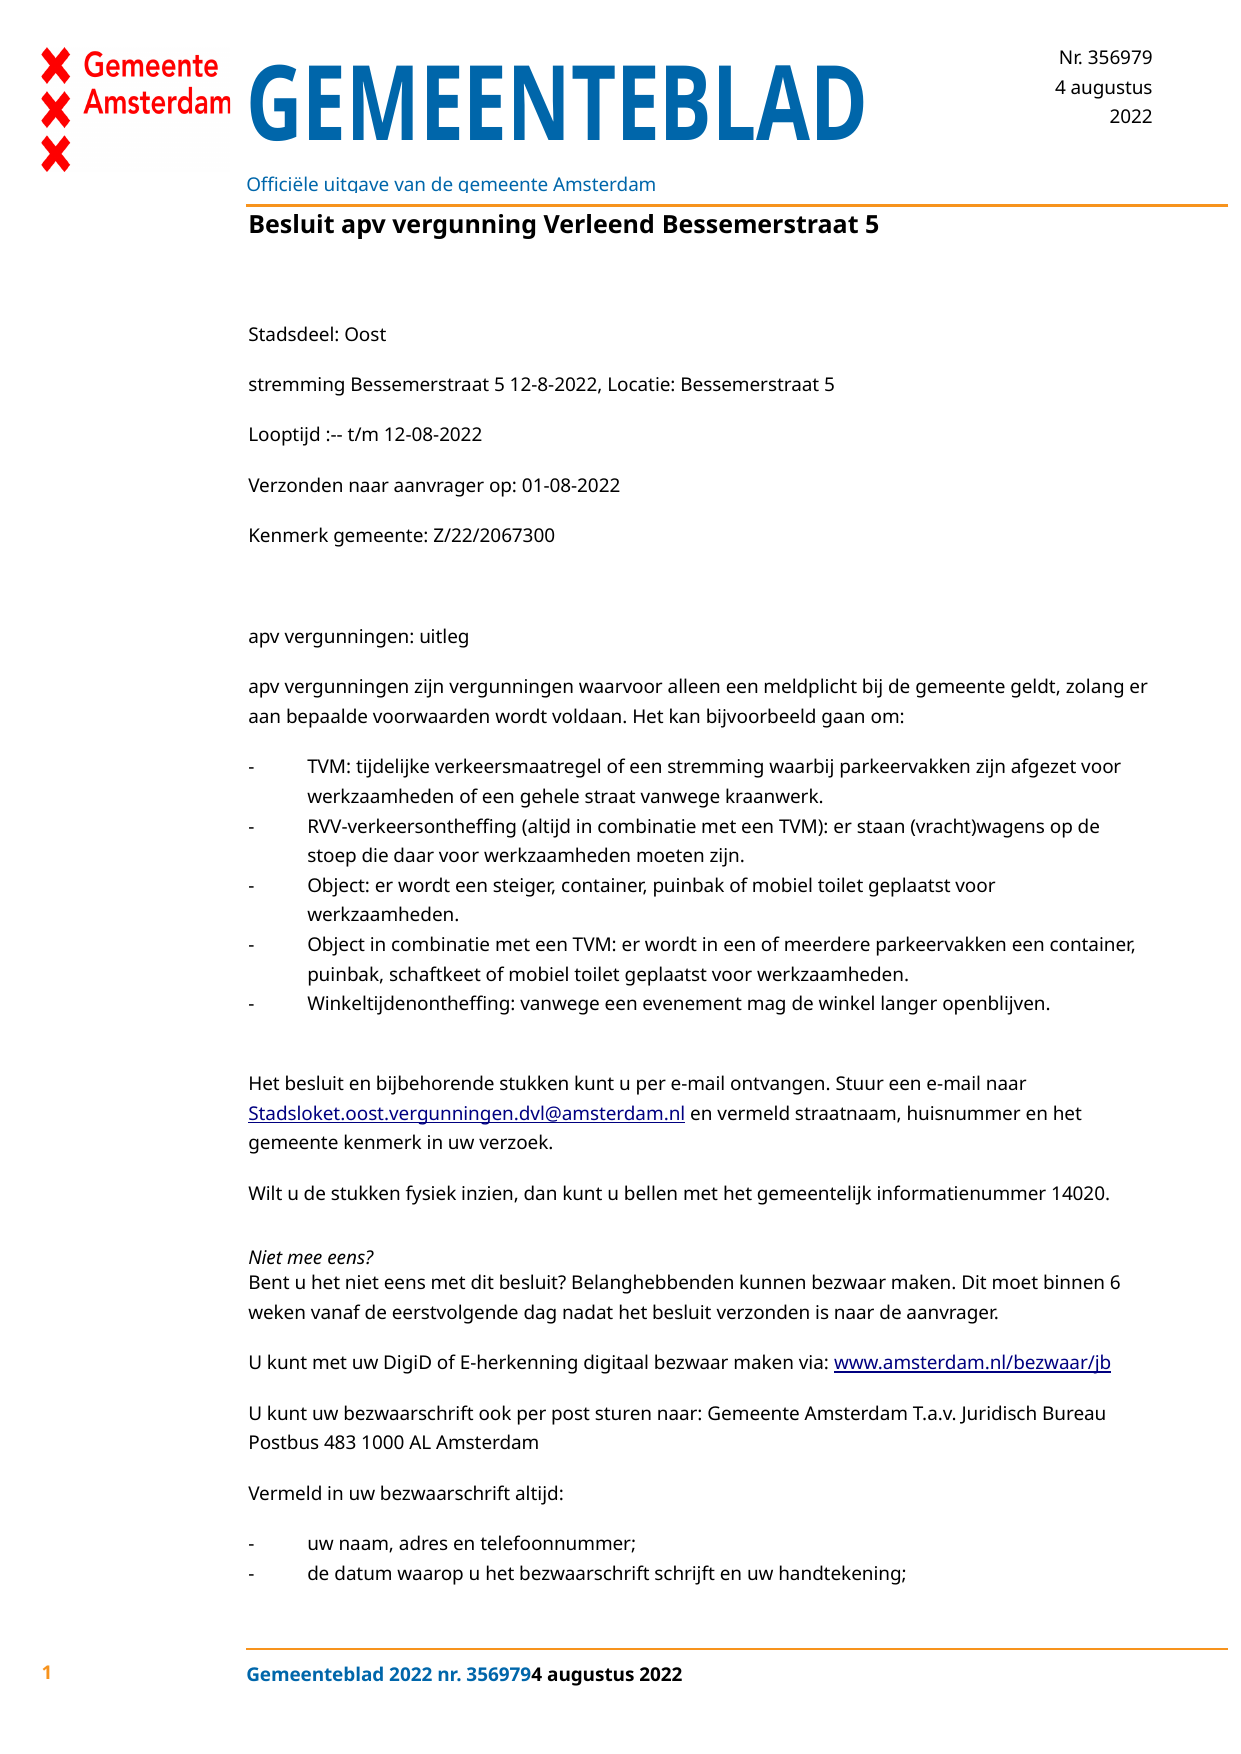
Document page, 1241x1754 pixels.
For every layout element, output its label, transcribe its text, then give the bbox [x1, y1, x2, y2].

text Het besluit en bijbehorende stukken kunt u per e-mail ontvangen. Stuur een e-mail naar Stadsloket.oost.vergunningen.dvl@amsterdam.nl en vermeld straatnaam, huisnummer en het gemeente kenmerk in uw verzoek. [248, 1070, 1152, 1155]
picture [41, 47, 231, 172]
text Vermeld in uw bezwaarschrift altijd: [248, 1480, 1152, 1506]
text Bent u het niet eens met dit besluit? Belanghebbenden kunnen bezwaar maken. Dit moet binnen 6 weken vanaf de eerstvolgende dag nadat het besluit verzonden is naar de aanvrager. [248, 1269, 1152, 1325]
list de datum waarop u het bezwaarschrift schrijft en uw handtekening; [248, 1560, 1152, 1586]
text Wilt u de stukken fysiek inzien, dan kunt u bellen met het gemeentelijk informatienummer 14020. [248, 1180, 1152, 1206]
list TVM: tijdelijke verkeersmaatregel of een stremming waarbij parkeervakken zijn afgezet voor werkzaamheden of een gehele straat vanwege kraanwerk. [248, 754, 1152, 809]
list Winkeltijdenontheffing: vanwege een evenement mag de winkel langer openblijven. [248, 990, 1152, 1016]
text Looptijd :-- t/m 12-08-2022 [248, 422, 1152, 447]
text U kunt met uw DigiD of E-herkenning digitaal bezwaar maken via: www.amsterdam.nl/bezwaar/jb [248, 1349, 1152, 1375]
text stremming Bessemerstraat 5 12-8-2022, Locatie: Bessemerstraat 5 [248, 371, 1152, 397]
text U kunt uw bezwaarschrift ook per post sturen naar: Gemeente Amsterdam T.a.v. Juridisch Bureau Postbus 483 1000 AL Amsterdam [248, 1400, 1152, 1455]
text apv vergunningen: uitleg [248, 623, 1152, 649]
text Kenmerk gemeente: Z/22/2067300 [248, 522, 1152, 548]
list Object: er wordt een steiger, container, puinbak of mobiel toilet geplaatst voor werkzaamheden. [248, 872, 1152, 927]
list RVV-verkeersontheffing (altijd in combinatie met een TVM): er staan (vracht)wagens op de stoep die daar voor werkzaamheden moeten zijn. [248, 813, 1152, 868]
text Verzonden naar aanvrager op: 01-08-2022 [248, 472, 1152, 498]
text Niet mee eens? [248, 1244, 1152, 1269]
text Stadsdeel: Oost [248, 321, 1152, 346]
list Object in combinatie met een TVM: er wordt in een of meerdere parkeervakken een container, puinbak, schaftkeet of mobiel toilet geplaatst voor werkzaamheden. [248, 931, 1152, 986]
text Besluit apv vergunning Verleend Bessemerstraat 5 [248, 207, 1152, 241]
list uw naam, adres en telefoonnummer; [248, 1530, 1152, 1556]
text apv vergunningen zijn vergunningen waarvoor alleen een meldplicht bij de gemeente geldt, zolang er aan bepaalde voorwaarden wordt voldaan. Het kan bijvoorbeeld gaan om: [248, 674, 1152, 729]
